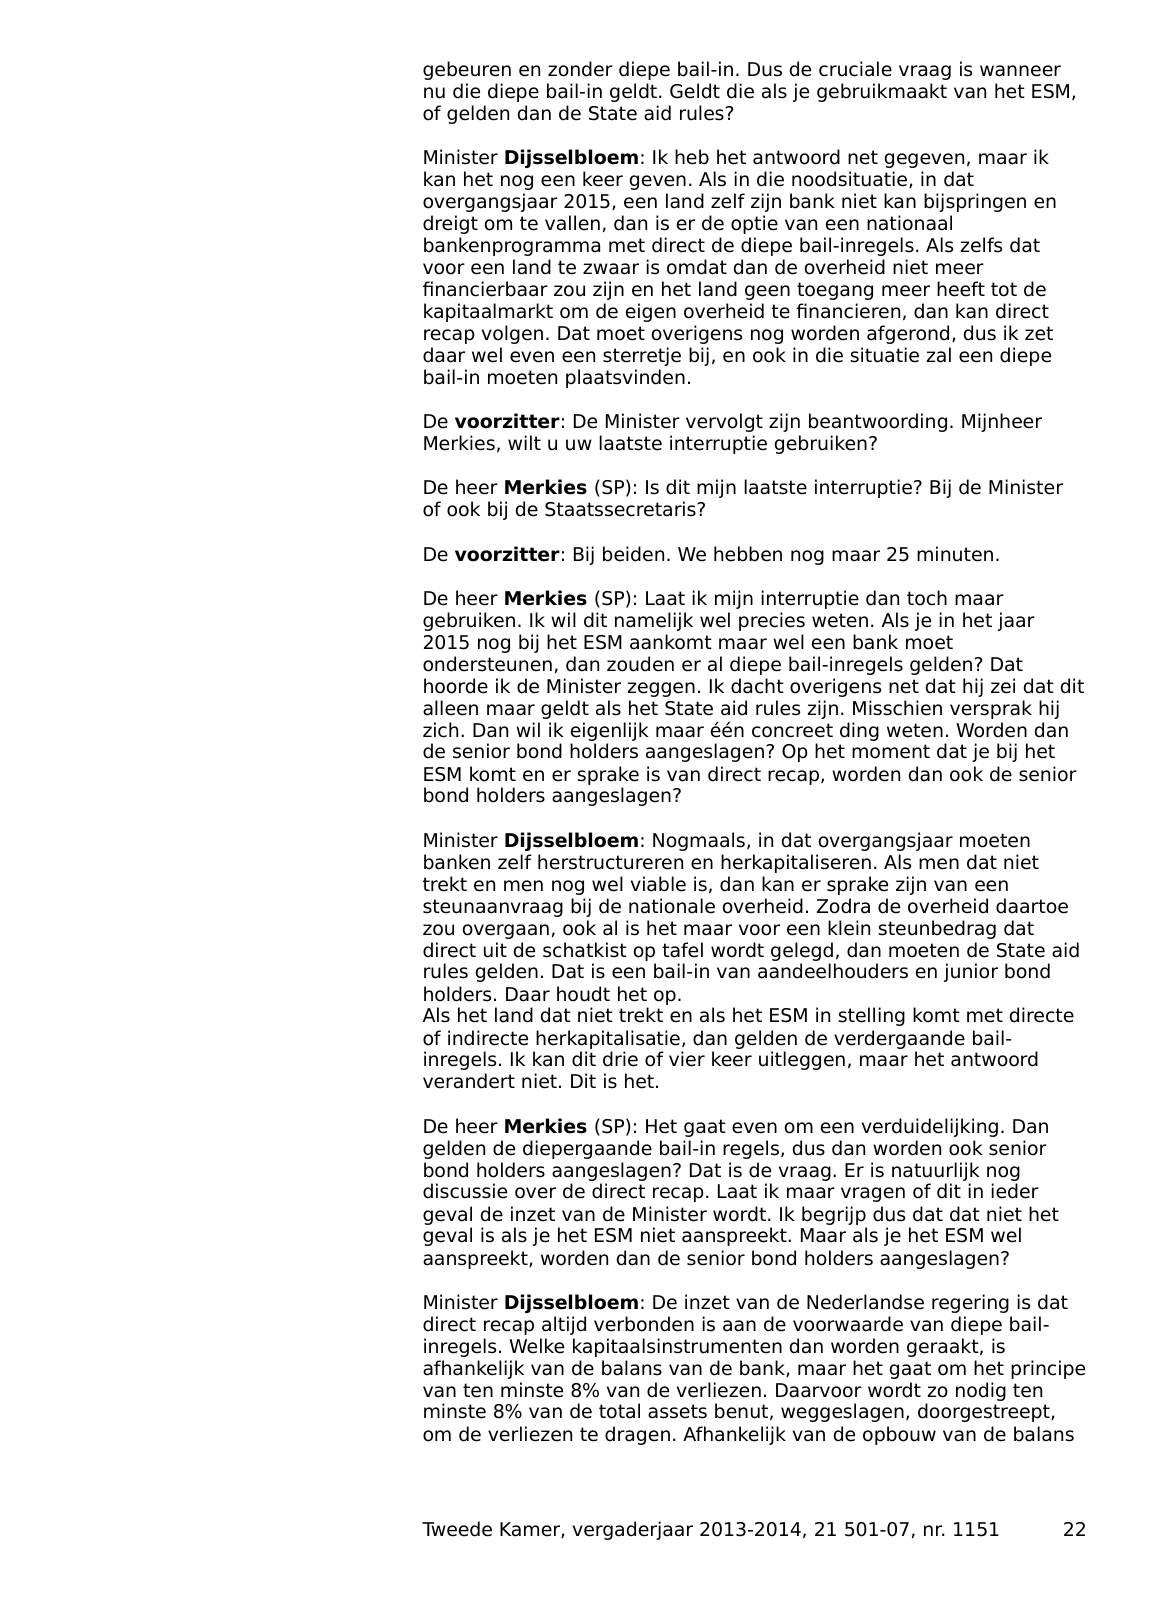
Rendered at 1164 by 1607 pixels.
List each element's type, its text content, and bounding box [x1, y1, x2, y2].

text Als het land dat niet trekt en als het ESM in stelling komt met directe of indirecte herkapitalisatie, dan gelden de verdergaande bail-inregels. Ik kan dit drie of vier keer uitleggen, maar het antwoord verandert niet. Dit is het. [422, 1005, 1087, 1093]
text Minister Dijsselbloem: Ik heb het antwoord net gegeven, maar ik kan het nog een keer geven. Als in die noodsituatie, in dat overgangsjaar 2015, een land zelf zijn bank niet kan bijspringen en dreigt om te vallen, dan is er de optie van een nationaal bankenprogramma met direct de diepe bail-inregels. Als zelfs dat voor een land te zwaar is omdat dan de overheid niet meer financierbaar zou zijn en het land geen toegang meer heeft tot de kapitaalmarkt om de eigen overheid te financieren, dan kan direct recap volgen. Dat moet overigens nog worden afgerond, dus ik zet daar wel even een sterretje bij, en ook in die situatie zal een diepe bail-in moeten plaatsvinden. [422, 147, 1087, 389]
text De heer Merkies (SP): Laat ik mijn interruptie dan toch maar gebruiken. Ik wil dit namelijk wel precies weten. Als je in het jaar 2015 nog bij het ESM aankomt maar wel een bank moet ondersteunen, dan zouden er al diepe bail-inregels gelden? Dat hoorde ik de Minister zeggen. Ik dacht overigens net dat hij zei dat dit alleen maar geldt als het State aid rules zijn. Misschien versprak hij zich. Dan wil ik eigenlijk maar één concreet ding weten. Worden dan de senior bond holders aangeslagen? Op het moment dat je bij het ESM komt en er sprake is van direct recap, worden dan ook de senior bond holders aangeslagen? [422, 588, 1087, 807]
text De heer Merkies (SP): Het gaat even om een verduidelijking. Dan gelden de diepergaande bail-in regels, dus dan worden ook senior bond holders aangeslagen? Dat is de vraag. Er is natuurlijk nog discussie over de direct recap. Laat ik maar vragen of dit in ieder geval de inzet van de Minister wordt. Ik begrijp dus dat dat niet het geval is als je het ESM niet aanspreekt. Maar als je het ESM wel aanspreekt, worden dan de senior bond holders aangeslagen? [422, 1116, 1087, 1269]
text Minister Dijsselbloem: De inzet van de Nederlandse regering is dat direct recap altijd verbonden is aan de voorwaarde van diepe bail-inregels. Welke kapitaalsinstrumenten dan worden geraakt, is afhankelijk van de balans van de bank, maar het gaat om het principe van ten minste 8% van de verliezen. Daarvoor wordt zo nodig ten minste 8% van de total assets benut, weggeslagen, doorgestreept, om de verliezen te dragen. Afhankelijk van de opbouw van de balans [422, 1292, 1087, 1445]
text De heer Merkies (SP): Is dit mijn laatste interruptie? Bij de Minister of ook bij de Staatssecretaris? [422, 477, 1087, 521]
text Minister Dijsselbloem: Nogmaals, in dat overgangsjaar moeten banken zelf herstructureren en herkapitaliseren. Als men dat niet trekt en men nog wel viable is, dan kan er sprake zijn van een steunaanvraag bij de nationale overheid. Zodra de overheid daartoe zou overgaan, ook al is het maar voor een klein steunbedrag dat direct uit de schatkist op tafel wordt gelegd, dan moeten de State aid rules gelden. Dat is een bail-in van aandeelhouders en junior bond holders. Daar houdt het op. [422, 829, 1087, 1005]
text De voorzitter: De Minister vervolgt zijn beantwoording. Mijnheer Merkies, wilt u uw laatste interruptie gebruiken? [422, 411, 1087, 455]
text gebeuren en zonder diepe bail-in. Dus de cruciale vraag is wanneer nu die diepe bail-in geldt. Geldt die als je gebruikmaakt van het ESM, of gelden dan de State aid rules? [422, 59, 1087, 125]
text De voorzitter: Bij beiden. We hebben nog maar 25 minuten. [422, 543, 1087, 565]
